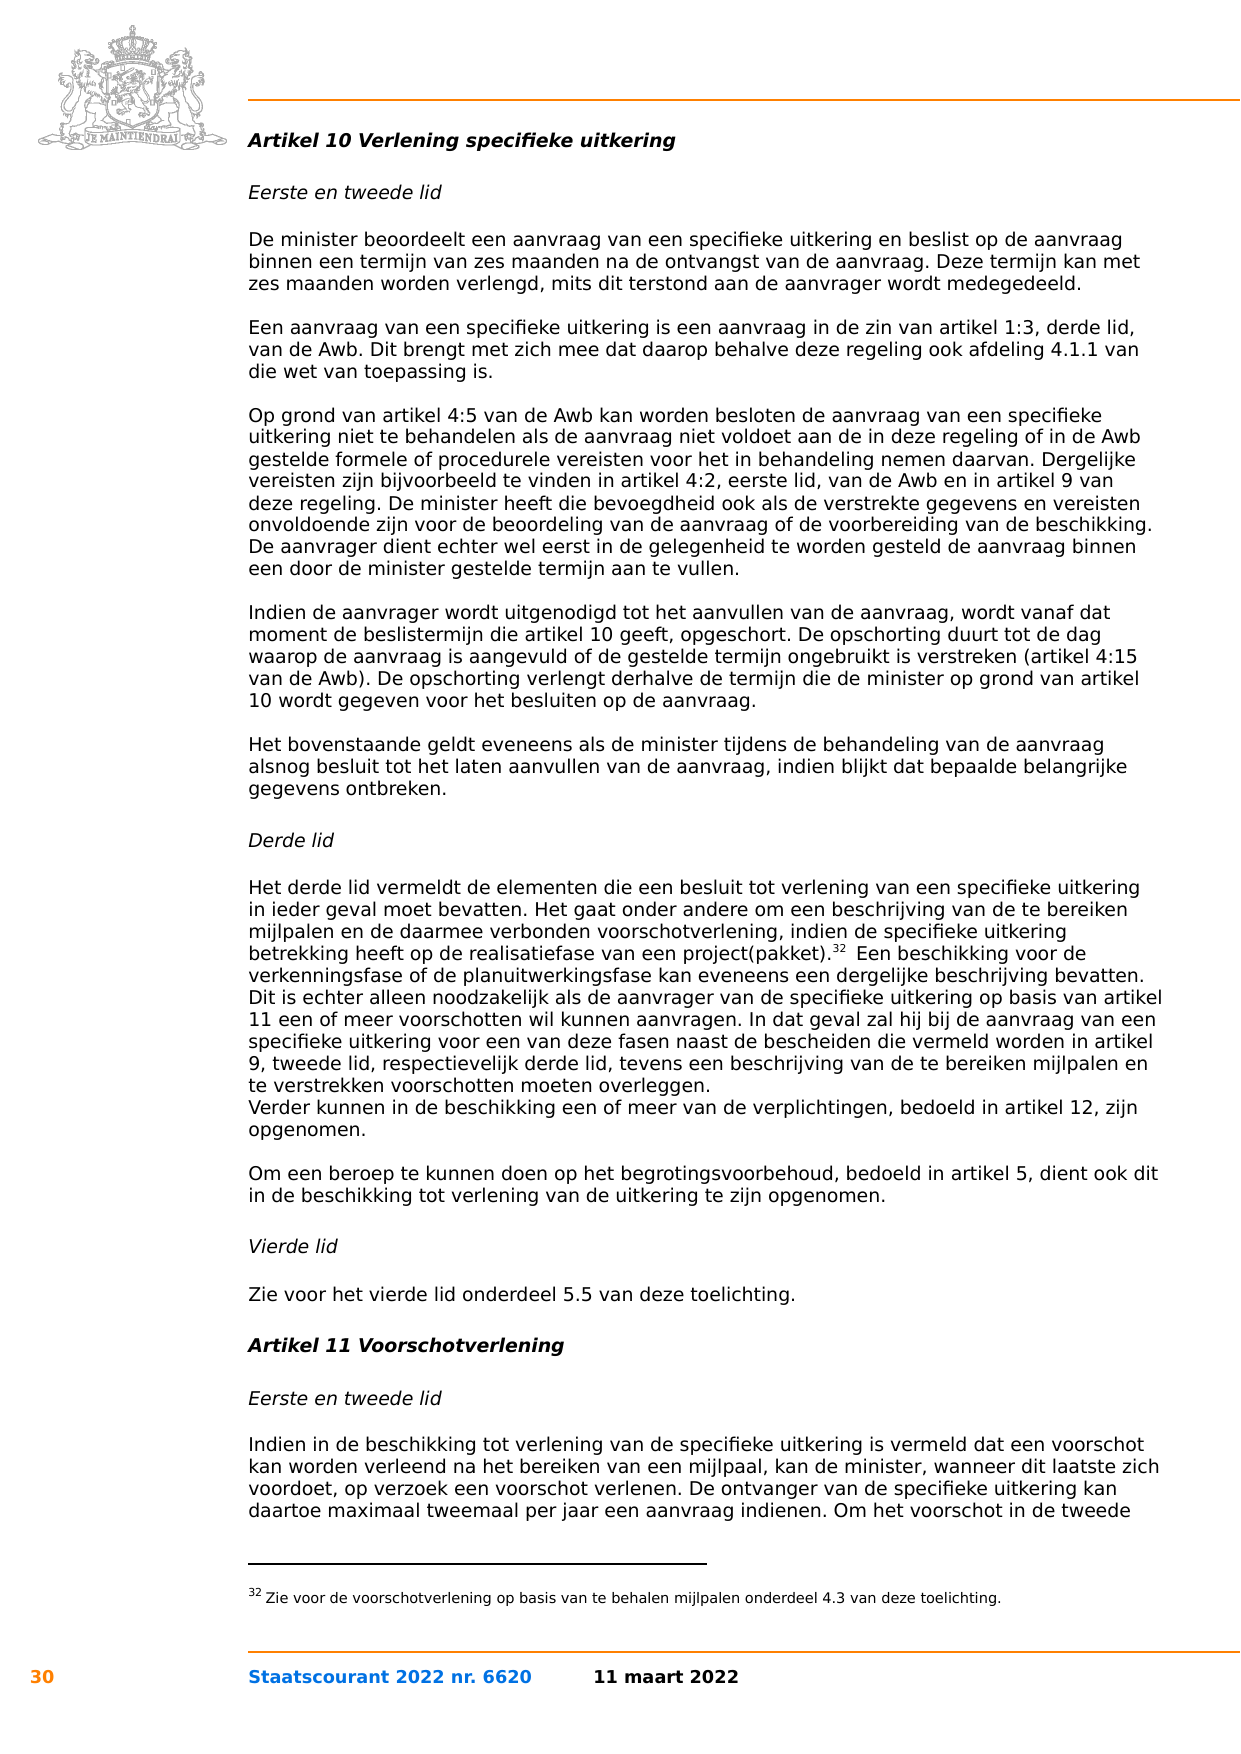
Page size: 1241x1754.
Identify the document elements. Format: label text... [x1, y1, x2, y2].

text Zie voor de voorschotverlening op basis van te behalen mijlpalen onderdeel 4.3 van deze toelichting. [248, 1586, 1163, 1608]
text Het derde lid vermeldt de elementen die een besluit tot verlening van een specifieke uitkering in ieder geval moet bevatten. Het gaat onder andere om een beschrijving van de te bereiken mijlpalen en de daarmee verbonden voorschotverlening, indien de specifieke uitkering betrekking heeft op de realisatiefase van een project(pakket). Een beschikking voor de verkenningsfase of de planuitwerkingsfase kan eveneens een dergelijke beschrijving bevatten. Dit is echter alleen noodzakelijk als de aanvrager van de specifieke uitkering op basis van artikel 11 een of meer voorschotten wil kunnen aanvragen. In dat geval zal hij bij de aanvraag van een specifieke uitkering voor een van deze fasen naast de bescheiden die vermeld worden in artikel 9, tweede lid, respectievelijk derde lid, tevens een beschrijving van de te bereiken mijlpalen en te verstrekken voorschotten moeten overleggen. [248, 877, 1163, 1097]
text Verder kunnen in de beschikking een of meer van de verplichtingen, bedoeld in artikel 12, zijn opgenomen. [248, 1097, 1163, 1141]
text Op grond van artikel 4:5 van de Awb kan worden besloten de aanvraag van een specifieke uitkering niet te behandelen als de aanvraag niet voldoet aan de in deze regeling of in de Awb gestelde formele of procedurele vereisten voor het in behandeling nemen daarvan. Dergelijke vereisten zijn bijvoorbeeld te vinden in artikel 4:2, eerste lid, van de Awb en in artikel 9 van deze regeling. De minister heeft die bevoegdheid ook als de verstrekte gegevens en vereisten onvoldoende zijn voor de beoordeling van de aanvraag of de voorbereiding van de beschikking. De aanvrager dient echter wel eerst in de gelegenheid te worden gesteld de aanvraag binnen een door de minister gestelde termijn aan te vullen. [248, 404, 1163, 580]
text Het bovenstaande geldt eveneens als de minister tijdens de behandeling van de aanvraag alsnog besluit tot het laten aanvullen van de aanvraag, indien blijkt dat bepaalde belangrijke gegevens ontbreken. [248, 734, 1163, 800]
subtitle Eerste en tweede lid [248, 182, 1163, 204]
text Indien in de beschikking tot verlening van de specifieke uitkering is vermeld dat een voorschot kan worden verleend na het bereiken van een mijlpaal, kan de minister, wanneer dit laatste zich voordoet, op verzoek een voorschot verlenen. De ontvanger van de specifieke uitkering kan daartoe maximaal tweemaal per jaar een aanvraag indienen. Om het voorschot in de tweede [248, 1434, 1163, 1522]
text De minister beoordeelt een aanvraag van een specifieke uitkering en beslist op de aanvraag binnen een termijn van zes maanden na de ontvangst van de aanvraag. Deze termijn kan met zes maanden worden verlengd, mits dit terstond aan de aanvrager wordt medegedeeld. [248, 229, 1163, 295]
picture [38, 25, 227, 150]
text Zie voor het vierde lid onderdeel 5.5 van deze toelichting. [248, 1283, 1163, 1305]
text Een aanvraag van een specifieke uitkering is een aanvraag in de zin van artikel 1:3, derde lid, van de Awb. Dit brengt met zich mee dat daarop behalve deze regeling ook afdeling 4.1.1 van die wet van toepassing is. [248, 317, 1163, 383]
subtitle Artikel 10 Verlening specifieke uitkering [248, 130, 1163, 152]
subtitle Derde lid [248, 830, 1163, 852]
subtitle Vierde lid [248, 1236, 1163, 1258]
subtitle Artikel 11 Voorschotverlening [248, 1335, 1163, 1357]
text Om een beroep te kunnen doen op het begrotingsvoorbehoud, bedoeld in artikel 5, dient ook dit in de beschikking tot verlening van de uitkering te zijn opgenomen. [248, 1162, 1163, 1206]
subtitle Eerste en tweede lid [248, 1387, 1163, 1409]
text Indien de aanvrager wordt uitgenodigd tot het aanvullen van de aanvraag, wordt vanaf dat moment de beslistermijn die artikel 10 geeft, opgeschort. De opschorting duurt tot de dag waarop de aanvraag is aangevuld of de gestelde termijn ongebruikt is verstreken (artikel 4:15 van de Awb). De opschorting verlengt derhalve de termijn die de minister op grond van artikel 10 wordt gegeven voor het besluiten op de aanvraag. [248, 602, 1163, 712]
